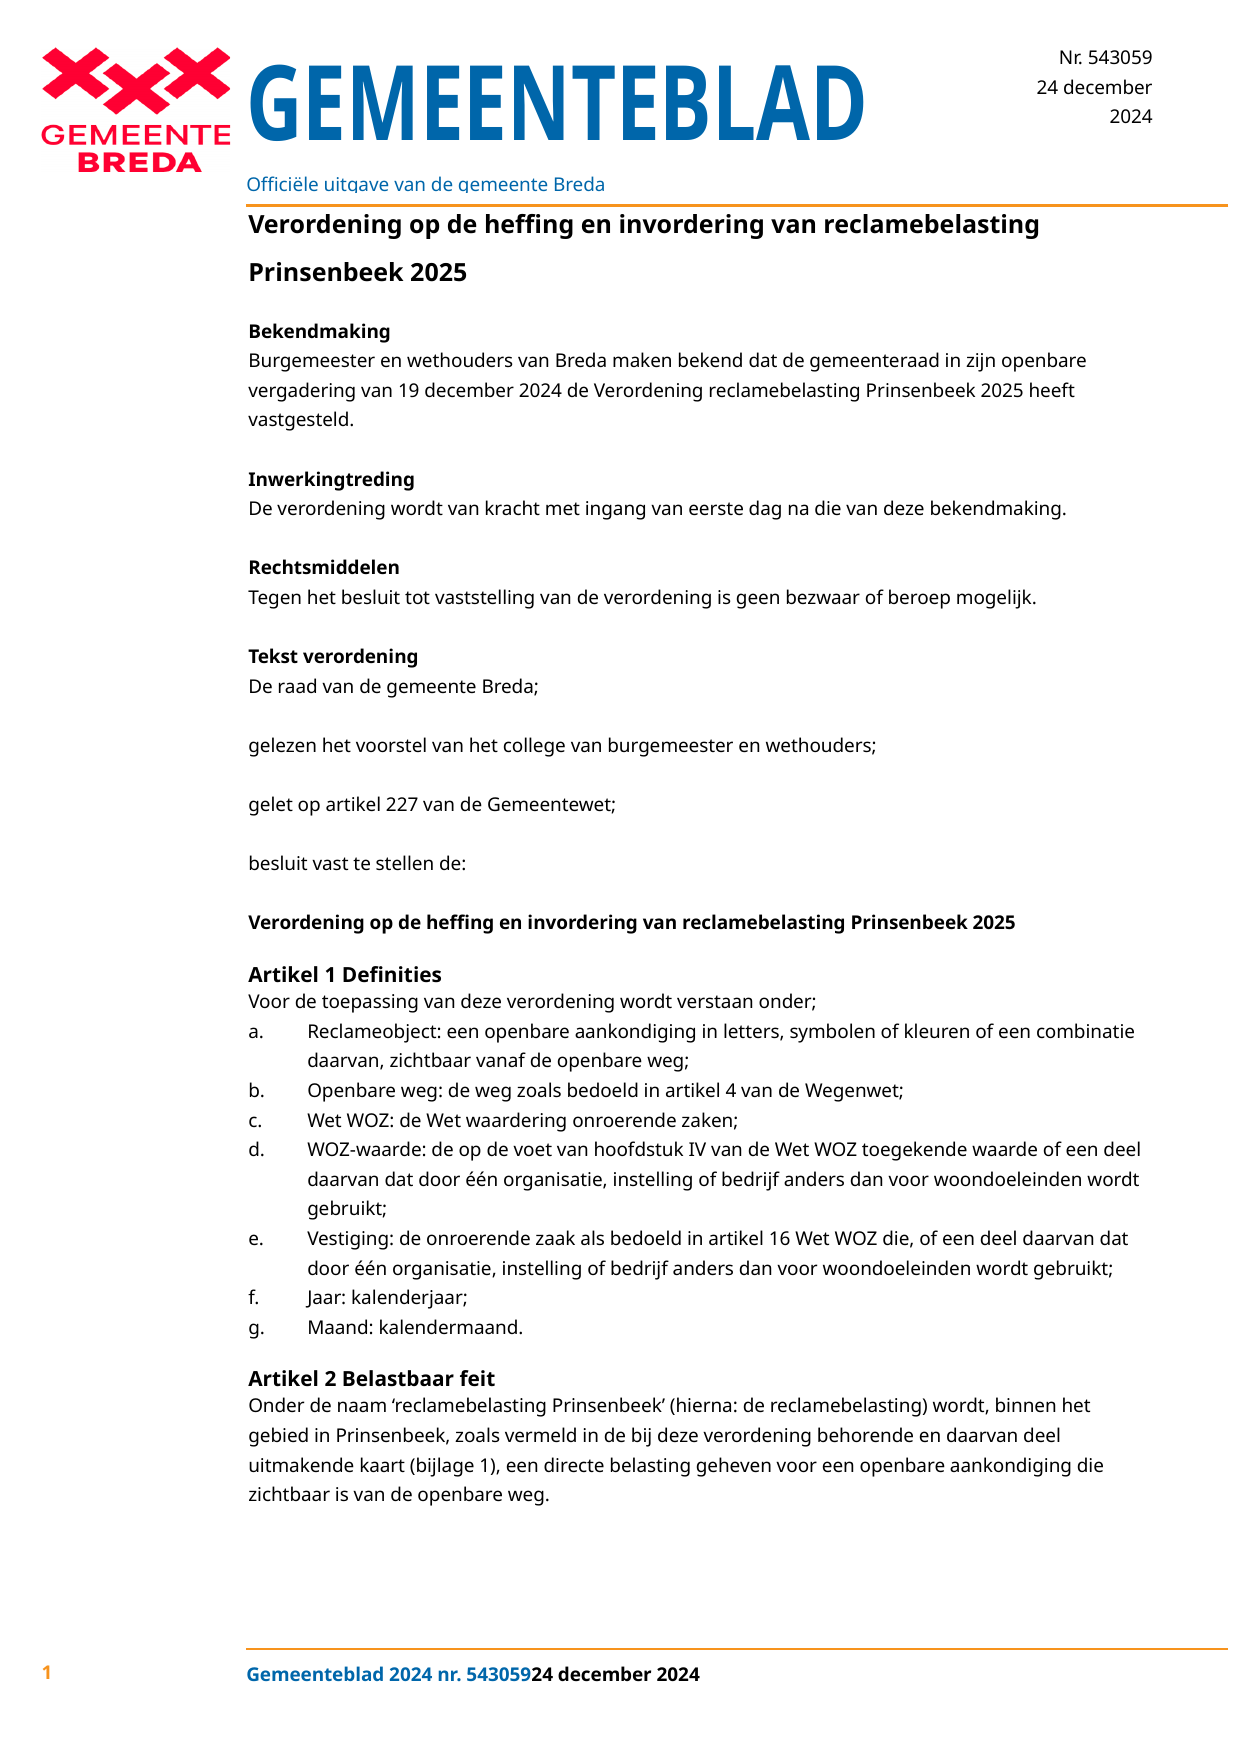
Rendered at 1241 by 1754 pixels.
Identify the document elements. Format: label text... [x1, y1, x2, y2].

text Artikel 1 Definities [248, 960, 1152, 988]
list Vestiging: de onroerende zaak als bedoeld in artikel 16 Wet WOZ die, of een deel daarvan dat door één organisatie, instelling of bedrijf anders dan voor woondoeleinden wordt gebruikt; [248, 1225, 1152, 1280]
text besluit vast te stellen de: [248, 850, 1152, 876]
text Artikel 2 Belastbaar feit [248, 1364, 1152, 1393]
text De verordening wordt van kracht met ingang van eerste dag na die van deze bekendmaking. [248, 495, 1152, 521]
picture [41, 47, 231, 172]
list Openbare weg: de weg zoals bedoeld in artikel 4 van de Wegenwet; [248, 1077, 1152, 1103]
text Burgemeester en wethouders van Breda maken bekend dat de gemeenteraad in zijn openbare vergadering van 19 december 2024 de Verordening reclamebelasting Prinsenbeek 2025 heeft vastgesteld. [248, 347, 1152, 432]
text Verordening op de heffing en invordering van reclamebelasting Prinsenbeek 2025 [248, 909, 1152, 935]
text Verordening op de heffing en invordering van reclamebelasting Prinsenbeek 2025 [248, 207, 1152, 288]
text Tekst verordening [248, 643, 1152, 669]
list Reclameobject: een openbare aankondiging in letters, symbolen of kleuren of een combinatie daarvan, zichtbaar vanaf de openbare weg; [248, 1018, 1152, 1073]
text Rechtsmiddelen [248, 554, 1152, 580]
text Bekendmaking [248, 318, 1152, 344]
list Maand: kalendermaand. [248, 1314, 1152, 1339]
text Onder de naam ‘reclamebelasting Prinsenbeek’ (hierna: de reclamebelasting) wordt, binnen het gebied in Prinsenbeek, zoals vermeld in de bij deze verordening behorende en daarvan deel uitmakende kaart (bijlage 1), een directe belasting geheven voor een openbare aankondiging die zichtbaar is van de openbare weg. [248, 1393, 1152, 1507]
text Tegen het besluit tot vaststelling van de verordening is geen bezwaar of beroep mogelijk. [248, 584, 1152, 610]
text Inwerkingtreding [248, 466, 1152, 492]
text gelet op artikel 227 van de Gemeentewet; [248, 791, 1152, 817]
text gelezen het voorstel van het college van burgemeester en wethouders; [248, 732, 1152, 758]
list Jaar: kalenderjaar; [248, 1284, 1152, 1310]
text De raad van de gemeente Breda; [248, 673, 1152, 699]
list WOZ-waarde: de op de voet van hoofdstuk IV van de Wet WOZ toegekende waarde of een deel daarvan dat door één organisatie, instelling of bedrijf anders dan voor woondoeleinden wordt gebruikt; [248, 1136, 1152, 1221]
text Voor de toepassing van deze verordening wordt verstaan onder; [248, 988, 1152, 1014]
list Wet WOZ: de Wet waardering onroerende zaken; [248, 1107, 1152, 1132]
